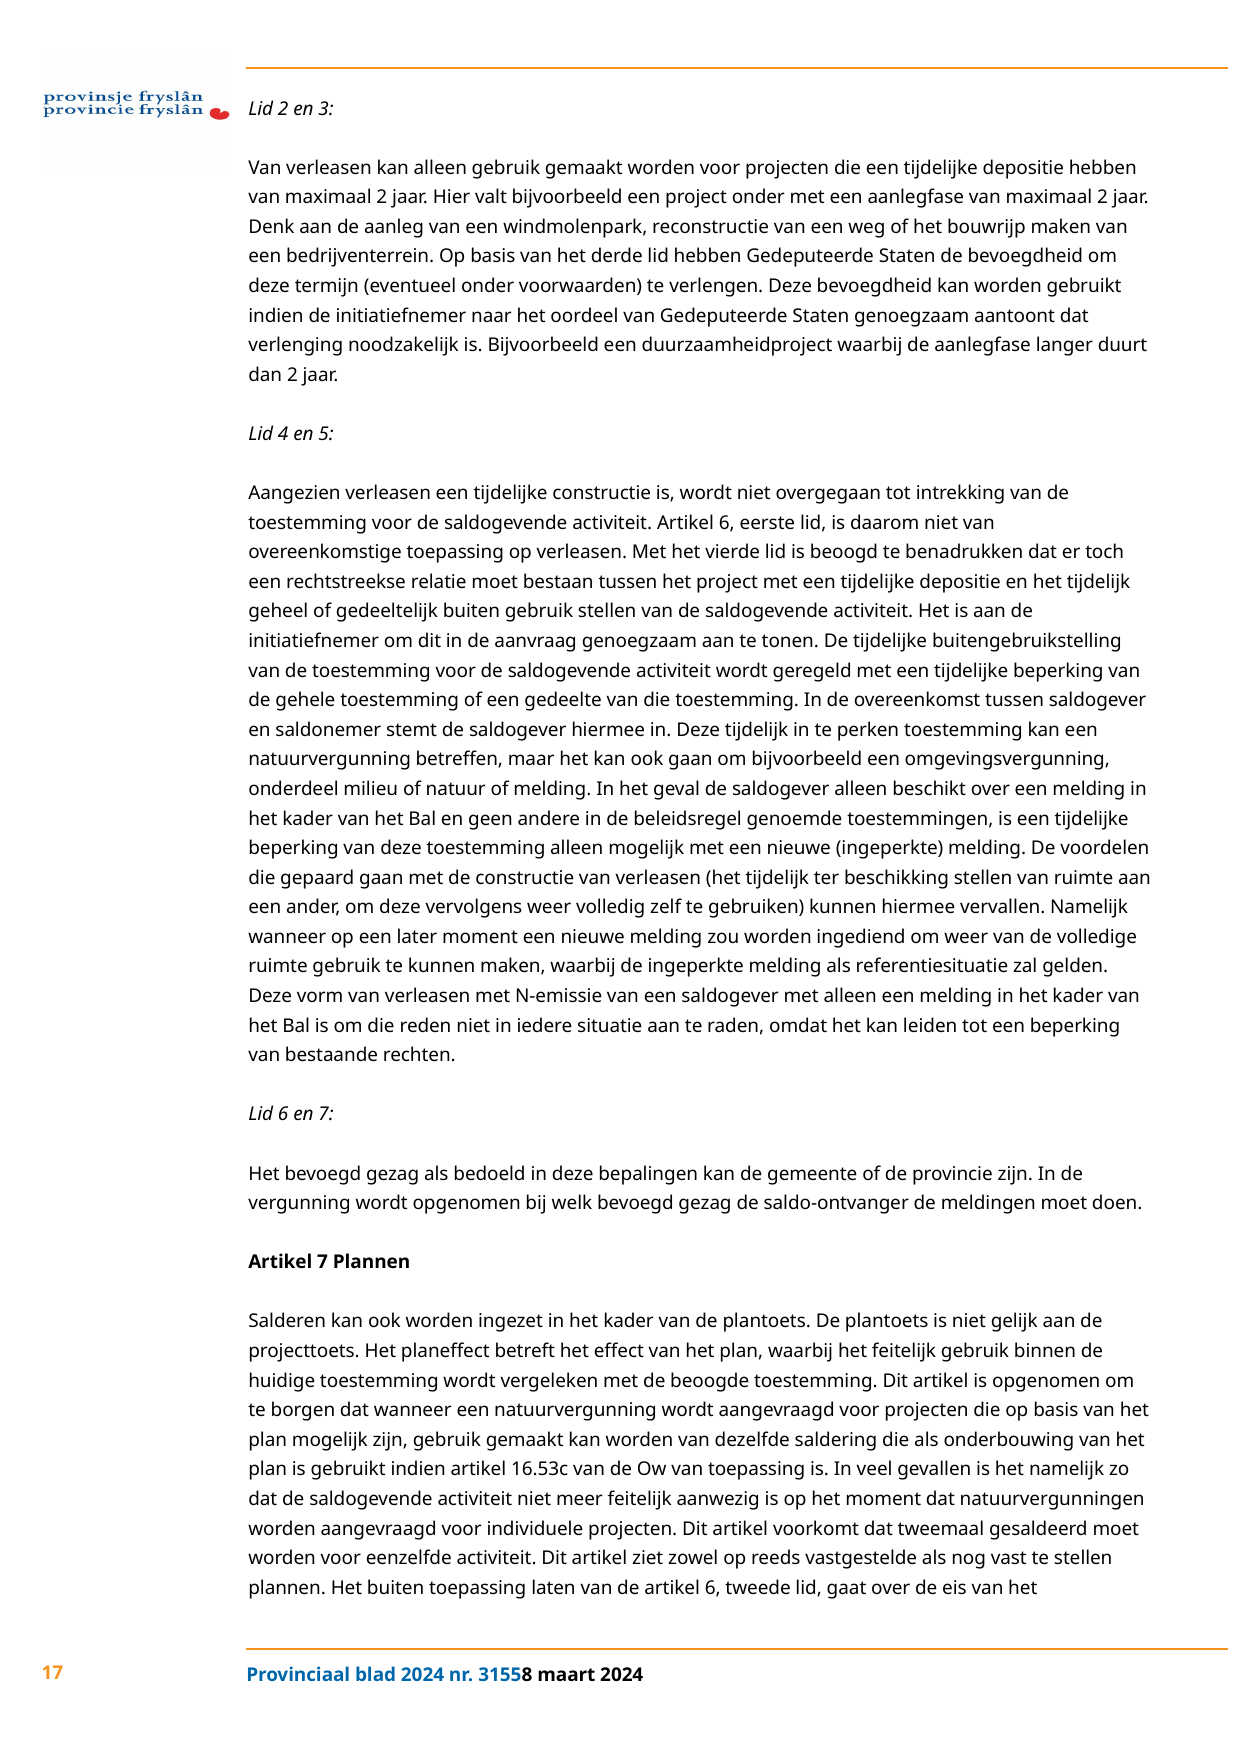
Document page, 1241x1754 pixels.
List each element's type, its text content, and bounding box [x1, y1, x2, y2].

text Lid 6 en 7: [248, 1101, 1152, 1126]
text Aangezien verleasen een tijdelijke constructie is, wordt niet overgegaan tot intrekking van de toestemming voor de saldogevende activiteit. Artikel 6, eerste lid, is daarom niet van overeenkomstige toepassing op verleasen. Met het vierde lid is beoogd te benadrukken dat er toch een rechtstreekse relatie moet bestaan tussen het project met een tijdelijke depositie en het tijdelijk geheel of gedeeltelijk buiten gebruik stellen van de saldogevende activiteit. Het is aan de initiatiefnemer om dit in de aanvraag genoegzaam aan te tonen. De tijdelijke buitengebruikstelling van de toestemming voor de saldogevende activiteit wordt geregeld met een tijdelijke beperking van de gehele toestemming of een gedeelte van die toestemming. In de overeenkomst tussen saldogever en saldonemer stemt de saldogever hiermee in. Deze tijdelijk in te perken toestemming kan een natuurvergunning betreffen, maar het kan ook gaan om bijvoorbeeld een omgevingsvergunning, onderdeel milieu of natuur of melding. In het geval de saldogever alleen beschikt over een melding in het kader van het Bal en geen andere in de beleidsregel genoemde toestemmingen, is een tijdelijke beperking van deze toestemming alleen mogelijk met een nieuwe (ingeperkte) melding. De voordelen die gepaard gaan met de constructie van verleasen (het tijdelijk ter beschikking stellen van ruimte aan een ander, om deze vervolgens weer volledig zelf te gebruiken) kunnen hiermee vervallen. Namelijk wanneer op een later moment een nieuwe melding zou worden ingediend om weer van de volledige ruimte gebruik te kunnen maken, waarbij de ingeperkte melding als referentiesituatie zal gelden. Deze vorm van verleasen met N-emissie van een saldogever met alleen een melding in het kader van het Bal is om die reden niet in iedere situatie aan te raden, omdat het kan leiden tot een beperking van bestaande rechten. [248, 479, 1152, 1067]
text Lid 4 en 5: [248, 420, 1152, 446]
text Van verleasen kan alleen gebruik gemaakt worden voor projecten die een tijdelijke depositie hebben van maximaal 2 jaar. Hier valt bijvoorbeeld een project onder met een aanlegfase van maximaal 2 jaar. Denk aan de aanleg van een windmolenpark, reconstructie van een weg of het bouwrijp maken van een bedrijventerrein. Op basis van het derde lid hebben Gedeputeerde Staten de bevoegdheid om deze termijn (eventueel onder voorwaarden) te verlengen. Deze bevoegdheid kan worden gebruikt indien de initiatiefnemer naar het oordeel van Gedeputeerde Staten genoegzaam aantoont dat verlenging noodzakelijk is. Bijvoorbeeld een duurzaamheidproject waarbij de aanlegfase langer duurt dan 2 jaar. [248, 154, 1152, 387]
picture [41, 47, 231, 172]
text Salderen kan ook worden ingezet in het kader van de plantoets. De plantoets is niet gelijk aan de projecttoets. Het planeffect betreft het effect van het plan, waarbij het feitelijk gebruik binnen de huidige toestemming wordt vergeleken met de beoogde toestemming. Dit artikel is opgenomen om te borgen dat wanneer een natuurvergunning wordt aangevraagd voor projecten die op basis van het plan mogelijk zijn, gebruik gemaakt kan worden van dezelfde saldering die als onderbouwing van het plan is gebruikt indien artikel 16.53c van de Ow van toepassing is. In veel gevallen is het namelijk zo dat de saldogevende activiteit niet meer feitelijk aanwezig is op het moment dat natuurvergunningen worden aangevraagd voor individuele projecten. Dit artikel voorkomt dat tweemaal gesaldeerd moet worden voor eenzelfde activiteit. Dit artikel ziet zowel op reeds vastgestelde als nog vast te stellen plannen. Het buiten toepassing laten van de artikel 6, tweede lid, gaat over de eis van het [248, 1308, 1152, 1600]
text Lid 2 en 3: [248, 95, 1152, 121]
text Artikel 7 Plannen [248, 1248, 1152, 1274]
text Het bevoegd gezag als bedoeld in deze bepalingen kan de gemeente of de provincie zijn. In de vergunning wordt opgenomen bij welk bevoegd gezag de saldo-ontvanger de meldingen moet doen. [248, 1160, 1152, 1215]
